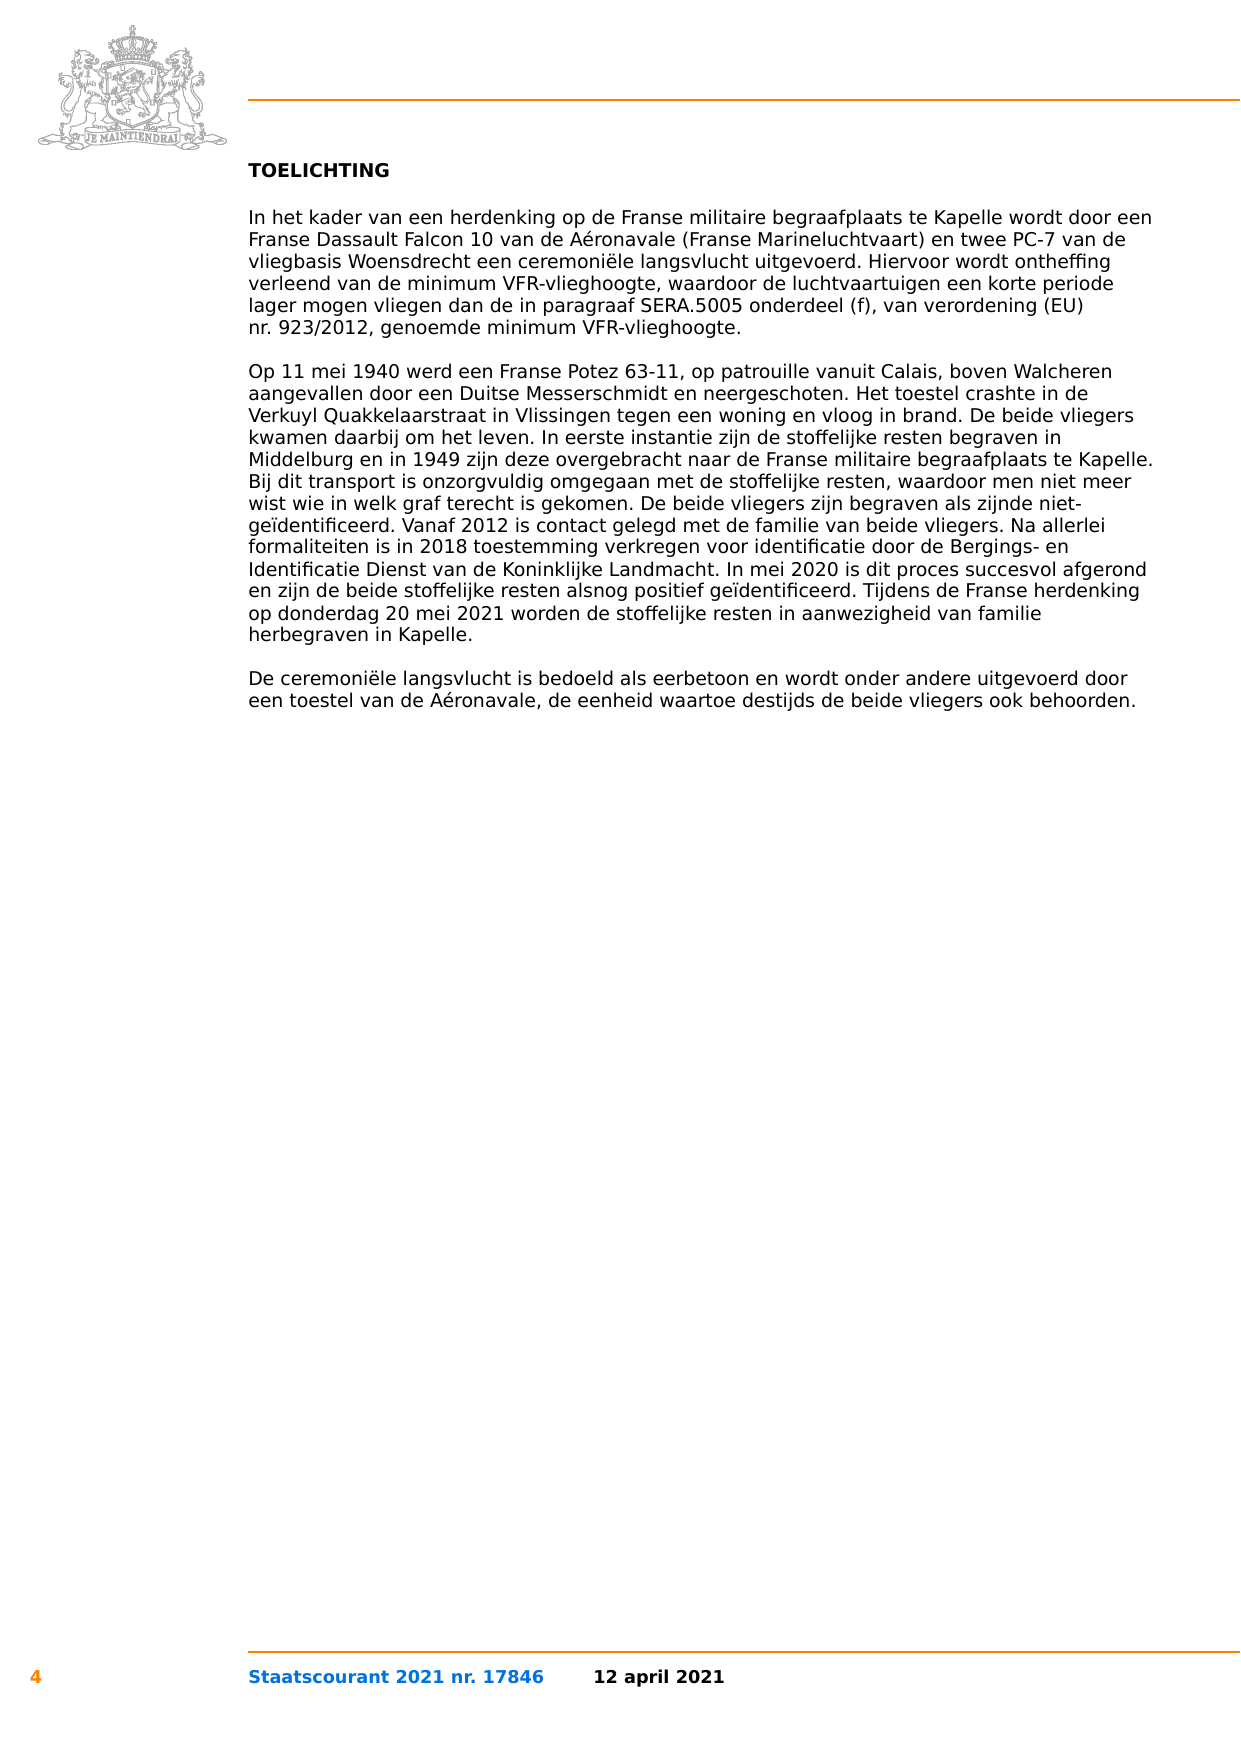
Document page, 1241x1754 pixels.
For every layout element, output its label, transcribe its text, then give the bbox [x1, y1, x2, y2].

text De ceremoniële langsvlucht is bedoeld als eerbetoon en wordt onder andere uitgevoerd door een toestel van de Aéronavale, de eenheid waartoe destijds de beide vliegers ook behoorden. [248, 668, 1163, 712]
text Op 11 mei 1940 werd een Franse Potez 63-11, op patrouille vanuit Calais, boven Walcheren aangevallen door een Duitse Messerschmidt en neergeschoten. Het toestel crashte in de Verkuyl Quakkelaarstraat in Vlissingen tegen een woning en vloog in brand. De beide vliegers kwamen daarbij om het leven. In eerste instantie zijn de stoffelijke resten begraven in Middelburg en in 1949 zijn deze overgebracht naar de Franse militaire begraafplaats te Kapelle. Bij dit transport is onzorgvuldig omgegaan met de stoffelijke resten, waardoor men niet meer wist wie in welk graf terecht is gekomen. De beide vliegers zijn begraven als zijnde niet-geïdentificeerd. Vanaf 2012 is contact gelegd met de familie van beide vliegers. Na allerlei formaliteiten is in 2018 toestemming verkregen voor identificatie door de Bergings- en Identificatie Dienst van de Koninklijke Landmacht. In mei 2020 is dit proces succesvol afgerond en zijn de beide stoffelijke resten alsnog positief geïdentificeerd. Tijdens de Franse herdenking op donderdag 20 mei 2021 worden de stoffelijke resten in aanwezigheid van familie herbegraven in Kapelle. [248, 361, 1163, 646]
text In het kader van een herdenking op de Franse militaire begraafplaats te Kapelle wordt door een Franse Dassault Falcon 10 van de Aéronavale (Franse Marineluchtvaart) en twee PC-7 van de vliegbasis Woensdrecht een ceremoniële langsvlucht uitgevoerd. Hiervoor wordt ontheffing verleend van de minimum VFR-vlieghoogte, waardoor de luchtvaartuigen een korte periode lager mogen vliegen dan de in paragraaf SERA.5005 onderdeel (f), van verordening (EU) nr. 923/2012, genoemde minimum VFR-vlieghoogte. [248, 207, 1163, 339]
picture [38, 25, 227, 150]
subtitle TOELICHTING [248, 160, 1163, 182]
